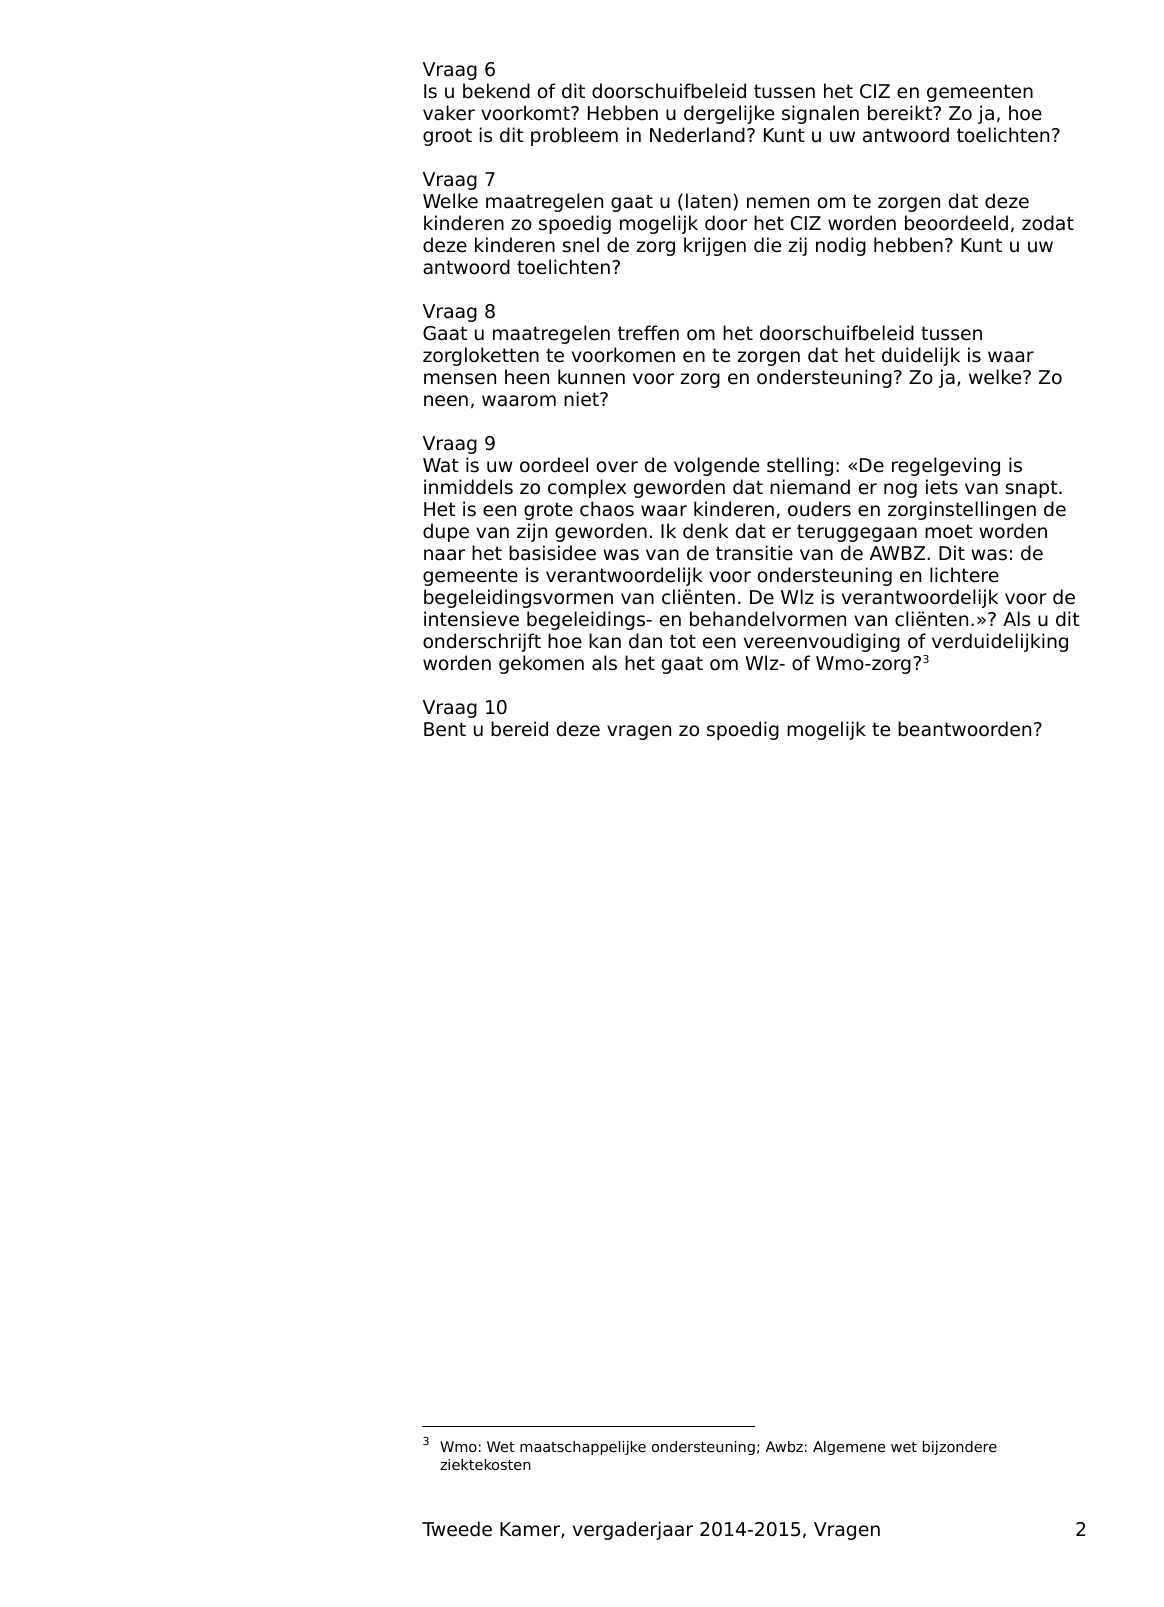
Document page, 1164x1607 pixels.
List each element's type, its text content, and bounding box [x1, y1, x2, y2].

text Vraag 9 [422, 433, 1087, 455]
text Gaat u maatregelen treffen om het doorschuifbeleid tussen zorgloketten te voorkomen en te zorgen dat het duidelijk is waar mensen heen kunnen voor zorg en ondersteuning? Zo ja, welke? Zo neen, waarom niet? [422, 323, 1087, 411]
text Wmo: Wet maatschappelijke ondersteuning; Awbz: Algemene wet bijzondere ziektekosten [422, 1435, 1087, 1474]
text Vraag 6 [422, 59, 1087, 81]
text Wat is uw oordeel over de volgende stelling: «De regelgeving is inmiddels zo complex geworden dat niemand er nog iets van snapt. Het is een grote chaos waar kinderen, ouders en zorginstellingen de dupe van zijn geworden. Ik denk dat er teruggegaan moet worden naar het basisidee was van de transitie van de AWBZ. Dit was: de gemeente is verantwoordelijk voor ondersteuning en lichtere begeleidingsvormen van cliënten. De Wlz is verantwoordelijk voor de intensieve begeleidings- en behandelvormen van cliënten.»? Als u dit onderschrijft hoe kan dan tot een vereenvoudiging of verduidelijking worden gekomen als het gaat om Wlz- of Wmo-zorg? [422, 455, 1087, 675]
text Vraag 8 [422, 301, 1087, 323]
text Is u bekend of dit doorschuifbeleid tussen het CIZ en gemeenten vaker voorkomt? Hebben u dergelijke signalen bereikt? Zo ja, hoe groot is dit probleem in Nederland? Kunt u uw antwoord toelichten? [422, 81, 1087, 147]
text Vraag 10 [422, 697, 1087, 719]
text Vraag 7 [422, 169, 1087, 191]
text Welke maatregelen gaat u (laten) nemen om te zorgen dat deze kinderen zo spoedig mogelijk door het CIZ worden beoordeeld, zodat deze kinderen snel de zorg krijgen die zij nodig hebben? Kunt u uw antwoord toelichten? [422, 191, 1087, 279]
text Bent u bereid deze vragen zo spoedig mogelijk te beantwoorden? [422, 719, 1087, 741]
